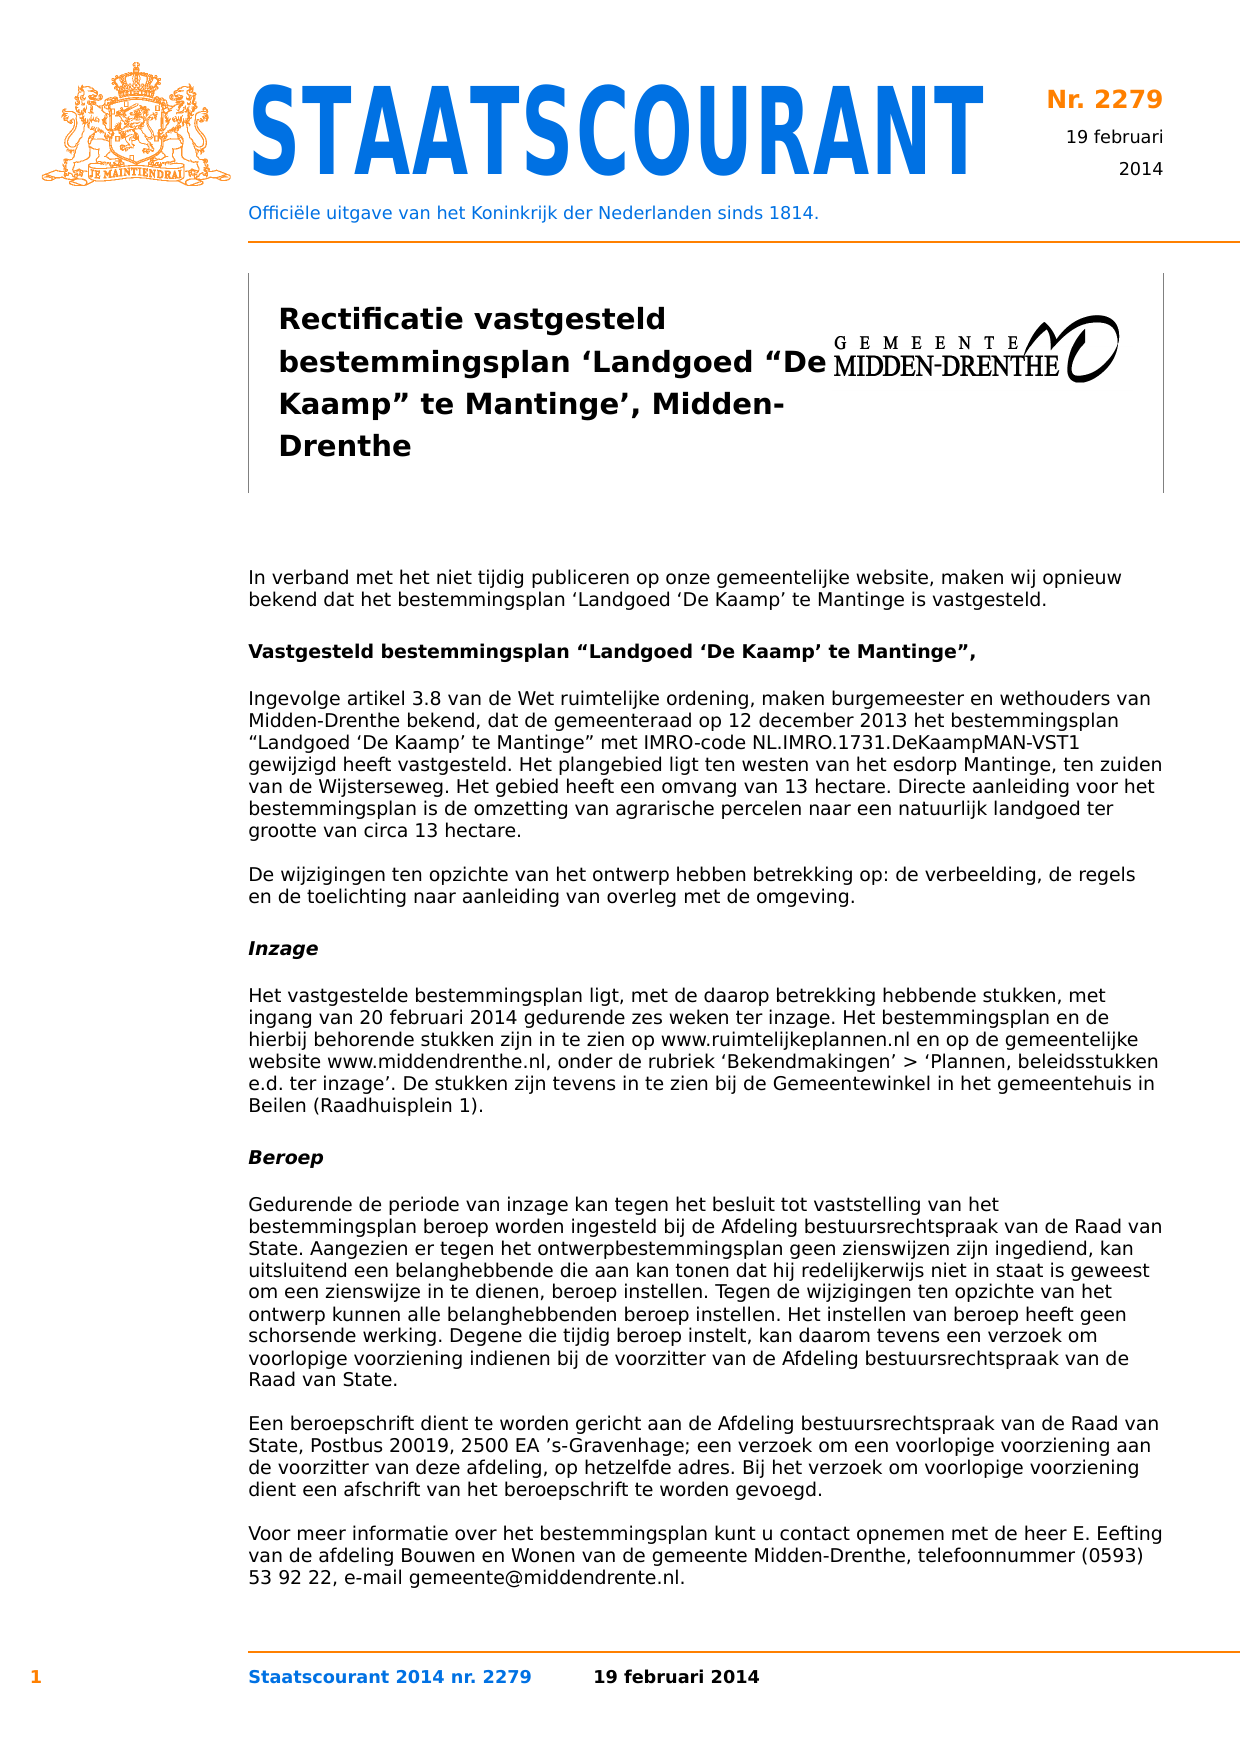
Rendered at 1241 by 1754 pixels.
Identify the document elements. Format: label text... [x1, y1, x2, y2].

subtitle Rectificatie vastgesteld bestemmingsplan ‘Landgoed “De Kaamp” te Mantinge’, Midden-Drenthe [249, 273, 1163, 493]
text Ingevolge artikel 3.8 van de Wet ruimtelijke ordening, maken burgemeester en wethouders van Midden-Drenthe bekend, dat de gemeenteraad op 12 december 2013 het bestemmingsplan “Landgoed ‘De Kaamp’ te Mantinge” met IMRO-code NL.IMRO.1731.DeKaampMAN-VST1 gewijzigd heeft vastgesteld. Het plangebied ligt ten westen van het esdorp Mantinge, ten zuiden van de Wijsterseweg. Het gebied heeft een omvang van 13 hectare. Directe aanleiding voor het bestemmingsplan is de omzetting van agrarische percelen naar een natuurlijk landgoed ter grootte van circa 13 hectare. [248, 688, 1163, 842]
table_header [25, 62, 248, 241]
text Gedurende de periode van inzage kan tegen het besluit tot vaststelling van het bestemmingsplan beroep worden ingesteld bij de Afdeling bestuursrechtspraak van de Raad van State. Aangezien er tegen het ontwerpbestemmingsplan geen zienswijzen zijn ingediend, kan uitsluitend een belanghebbende die aan kan tonen dat hij redelijkerwijs niet in staat is geweest om een zienswijze in te dienen, beroep instellen. Tegen de wijzigingen ten opzichte van het ontwerp kunnen alle belanghebbenden beroep instellen. Het instellen van beroep heeft geen schorsende werking. Degene die tijdig beroep instelt, kan daarom tevens een verzoek om voorlopige voorziening indienen bij de voorzitter van de Afdeling bestuursrechtspraak van de Raad van State. [248, 1193, 1163, 1391]
text Een beroepschrift dient te worden gericht aan de Afdeling bestuursrechtspraak van de Raad van State, Postbus 20019, 2500 EA ’s-Gravenhage; een verzoek om een voorlopige voorziening aan de voorzitter van deze afdeling, op hetzelfde adres. Bij het verzoek om voorlopige voorziening dient een afschrift van het beroepschrift te worden gevoegd. [248, 1413, 1163, 1501]
text Voor meer informatie over het bestemmingsplan kunt u contact opnemen met de heer E. Eefting van de afdeling Bouwen en Wonen van de gemeente Midden-Drenthe, telefoonnummer (0593) 53 92 22, e-mail gemeente@middendrente.nl. [248, 1523, 1163, 1589]
table_cell 2014 [998, 153, 1240, 203]
text In verband met het niet tijdig publiceren op onze gemeentelijke website, maken wij opnieuw bekend dat het bestemmingsplan ‘Landgoed ‘De Kaamp’ te Mantinge is vastgesteld. [248, 567, 1163, 611]
table_cell 19 februari [998, 121, 1240, 153]
picture [41, 62, 231, 186]
table_header Nr. 2279 [998, 62, 1240, 121]
picture [832, 302, 1134, 391]
text Het vastgestelde bestemmingsplan ligt, met de daarop betrekking hebbende stukken, met ingang van 20 februari 2014 gedurende zes weken ter inzage. Het bestemmingsplan en de hierbij behorende stukken zijn in te zien op www.ruimtelijkeplannen.nl en op de gemeentelijke website www.middendrenthe.nl, onder de rubriek ‘Bekendmakingen’ > ‘Plannen, beleidsstukken e.d. ter inzage’. De stukken zijn tevens in te zien bij de Gemeentewinkel in het gemeentehuis in Beilen (Raadhuisplein 1). [248, 985, 1163, 1117]
table_header STAATSCOURANT [248, 62, 998, 203]
table_cell Officiële uitgave van het Koninkrijk der Nederlanden sinds 1814. [248, 203, 1240, 241]
subtitle Inzage [248, 938, 1163, 960]
subtitle Beroep [248, 1147, 1163, 1168]
subtitle Vastgesteld bestemmingsplan “Landgoed ‘De Kaamp’ te Mantinge”, [248, 641, 1163, 663]
text De wijzigingen ten opzichte van het ontwerp hebben betrekking op: de verbeelding, de regels en de toelichting naar aanleiding van overleg met de omgeving. [248, 864, 1163, 908]
